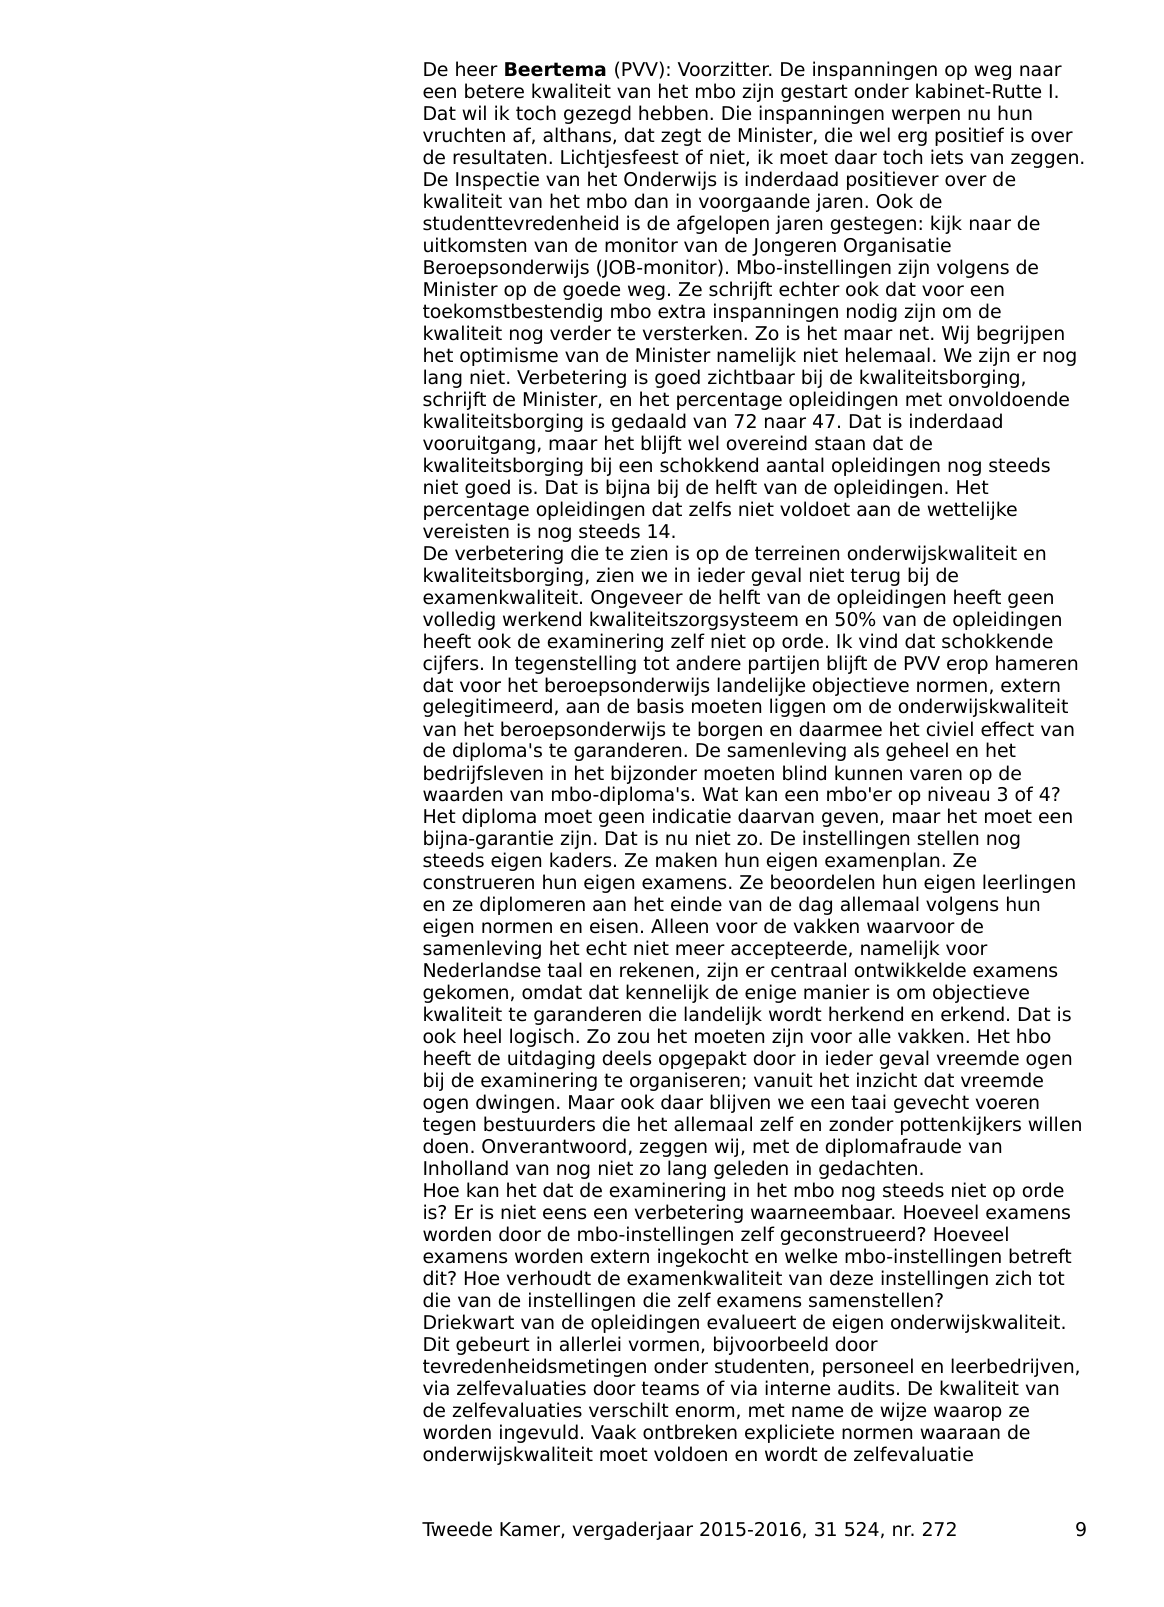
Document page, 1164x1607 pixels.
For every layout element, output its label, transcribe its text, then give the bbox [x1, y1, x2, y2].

text Driekwart van de opleidingen evalueert de eigen onderwijskwaliteit. Dit gebeurt in allerlei vormen, bijvoorbeeld door tevredenheidsmetingen onder studenten, personeel en leerbedrijven, via zelfevaluaties door teams of via interne audits. De kwaliteit van de zelfevaluaties verschilt enorm, met name de wijze waarop ze worden ingevuld. Vaak ontbreken expliciete normen waaraan de onderwijskwaliteit moet voldoen en wordt de zelfevaluatie [422, 1312, 1087, 1466]
text De heer Beertema (PVV): Voorzitter. De inspanningen op weg naar een betere kwaliteit van het mbo zijn gestart onder kabinet-Rutte I. Dat wil ik toch gezegd hebben. Die inspanningen werpen nu hun vruchten af, althans, dat zegt de Minister, die wel erg positief is over de resultaten. Lichtjesfeest of niet, ik moet daar toch iets van zeggen. De Inspectie van het Onderwijs is inderdaad positiever over de kwaliteit van het mbo dan in voorgaande jaren. Ook de studenttevredenheid is de afgelopen jaren gestegen: kijk naar de uitkomsten van de monitor van de Jongeren Organisatie Beroepsonderwijs (JOB-monitor). Mbo-instellingen zijn volgens de Minister op de goede weg. Ze schrijft echter ook dat voor een toekomstbestendig mbo extra inspanningen nodig zijn om de kwaliteit nog verder te versterken. Zo is het maar net. Wij begrijpen het optimisme van de Minister namelijk niet helemaal. We zijn er nog lang niet. Verbetering is goed zichtbaar bij de kwaliteitsborging, schrijft de Minister, en het percentage opleidingen met onvoldoende kwaliteitsborging is gedaald van 72 naar 47. Dat is inderdaad vooruitgang, maar het blijft wel overeind staan dat de kwaliteitsborging bij een schokkend aantal opleidingen nog steeds niet goed is. Dat is bijna bij de helft van de opleidingen. Het percentage opleidingen dat zelfs niet voldoet aan de wettelijke vereisten is nog steeds 14. [422, 59, 1087, 543]
text Hoe kan het dat de examinering in het mbo nog steeds niet op orde is? Er is niet eens een verbetering waarneembaar. Hoeveel examens worden door de mbo-instellingen zelf geconstrueerd? Hoeveel examens worden extern ingekocht en welke mbo-instellingen betreft dit? Hoe verhoudt de examenkwaliteit van deze instellingen zich tot die van de instellingen die zelf examens samenstellen? [422, 1180, 1087, 1312]
text De verbetering die te zien is op de terreinen onderwijskwaliteit en kwaliteitsborging, zien we in ieder geval niet terug bij de examenkwaliteit. Ongeveer de helft van de opleidingen heeft geen volledig werkend kwaliteitszorgsysteem en 50% van de opleidingen heeft ook de examinering zelf niet op orde. Ik vind dat schokkende cijfers. In tegenstelling tot andere partijen blijft de PVV erop hameren dat voor het beroepsonderwijs landelijke objectieve normen, extern gelegitimeerd, aan de basis moeten liggen om de onderwijskwaliteit van het beroepsonderwijs te borgen en daarmee het civiel effect van de diploma's te garanderen. De samenleving als geheel en het bedrijfsleven in het bijzonder moeten blind kunnen varen op de waarden van mbo-diploma's. Wat kan een mbo'er op niveau 3 of 4? Het diploma moet geen indicatie daarvan geven, maar het moet een bijna-garantie zijn. Dat is nu niet zo. De instellingen stellen nog steeds eigen kaders. Ze maken hun eigen examenplan. Ze construeren hun eigen examens. Ze beoordelen hun eigen leerlingen en ze diplomeren aan het einde van de dag allemaal volgens hun eigen normen en eisen. Alleen voor de vakken waarvoor de samenleving het echt niet meer accepteerde, namelijk voor Nederlandse taal en rekenen, zijn er centraal ontwikkelde examens gekomen, omdat dat kennelijk de enige manier is om objectieve kwaliteit te garanderen die landelijk wordt herkend en erkend. Dat is ook heel logisch. Zo zou het moeten zijn voor alle vakken. Het hbo heeft de uitdaging deels opgepakt door in ieder geval vreemde ogen bij de examinering te organiseren; vanuit het inzicht dat vreemde ogen dwingen. Maar ook daar blijven we een taai gevecht voeren tegen bestuurders die het allemaal zelf en zonder pottenkijkers willen doen. Onverantwoord, zeggen wij, met de diplomafraude van Inholland van nog niet zo lang geleden in gedachten. [422, 543, 1087, 1180]
